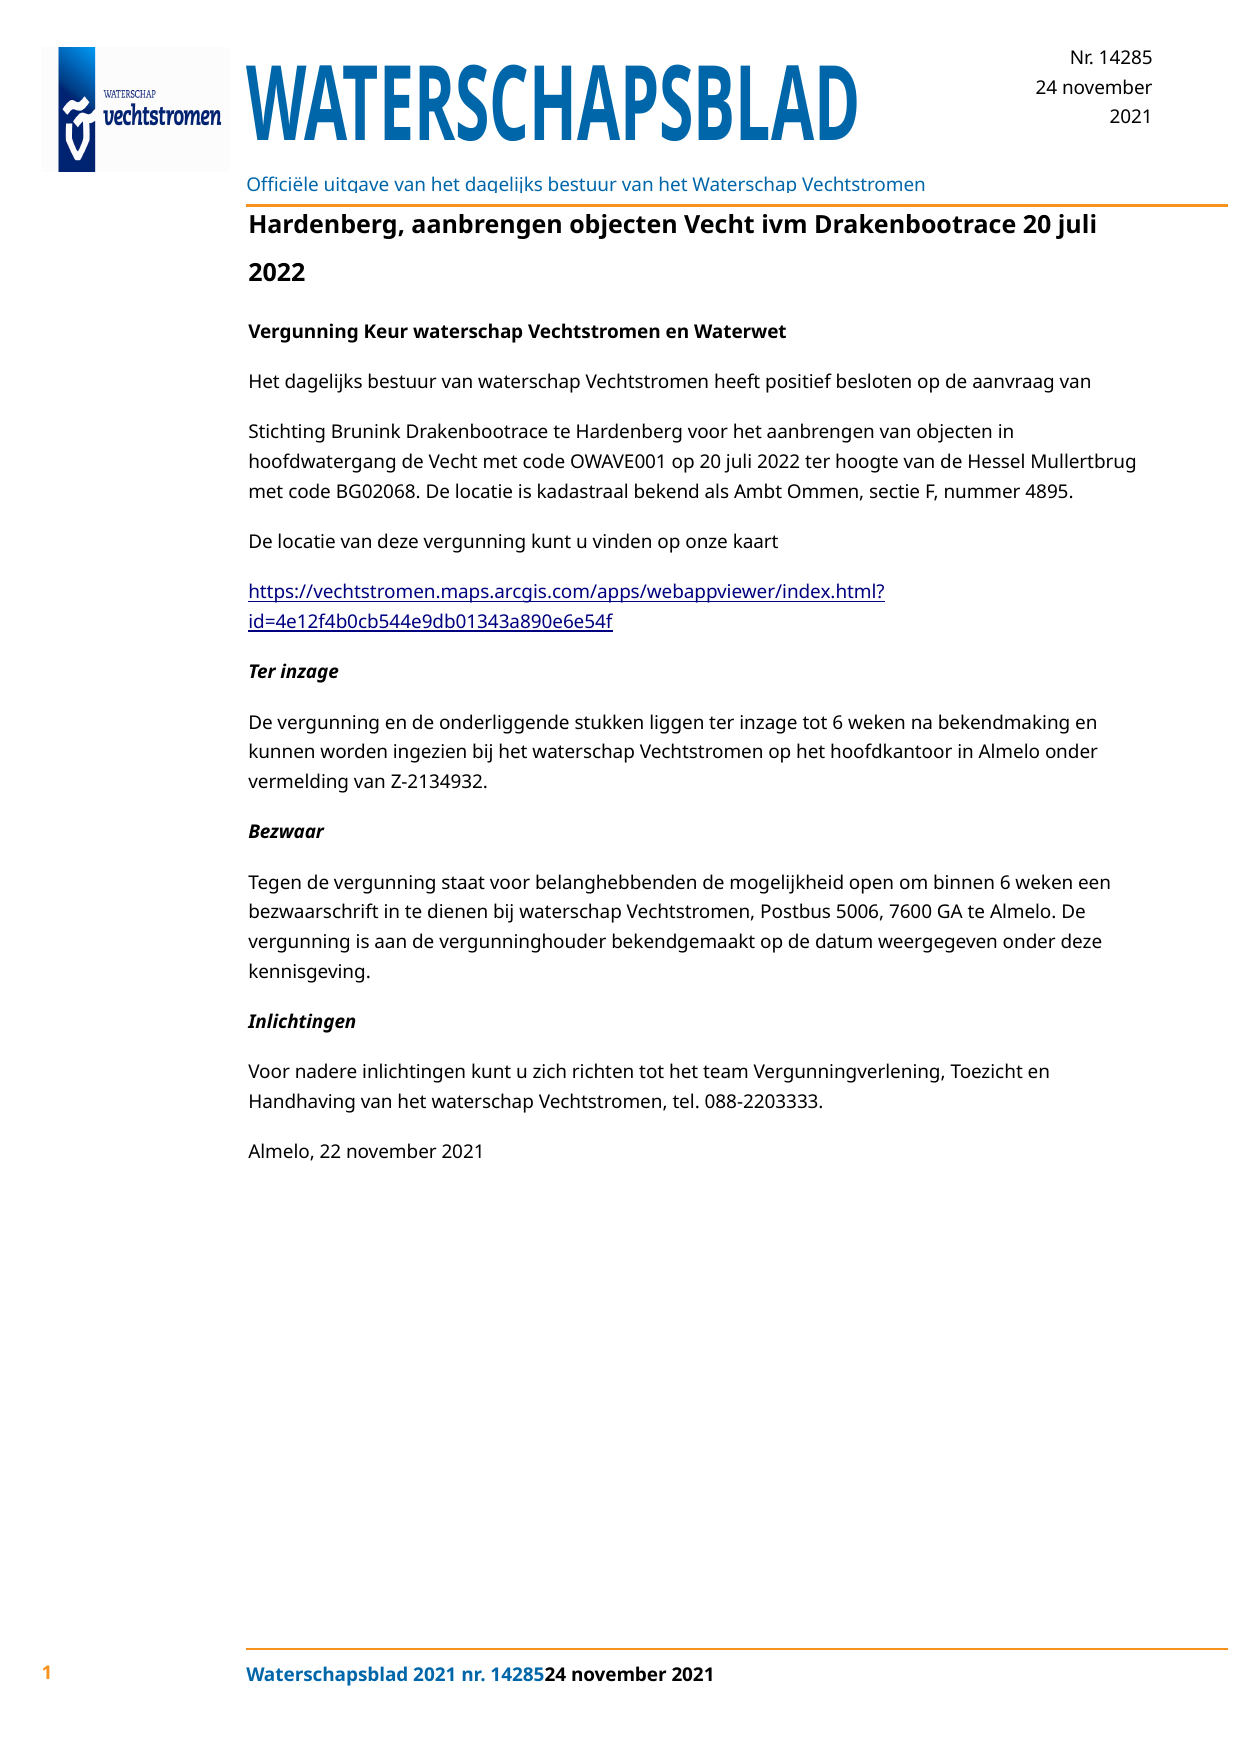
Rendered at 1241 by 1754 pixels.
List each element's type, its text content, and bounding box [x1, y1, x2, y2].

text Stichting Brunink Drakenbootrace te Hardenberg voor het aanbrengen van objecten in hoofdwatergang de Vecht met code OWAVE001 op 20 juli 2022 ter hoogte van de Hessel Mullertbrug met code BG02068. De locatie is kadastraal bekend als Ambt Ommen, sectie F, nummer 4895. [248, 419, 1152, 504]
text Ter inzage [248, 659, 1152, 684]
text Voor nadere inlichtingen kunt u zich richten tot het team Vergunningverlening, Toezicht en Handhaving van het waterschap Vechtstromen, tel. 088-2203333. [248, 1059, 1152, 1114]
text De locatie van deze vergunning kunt u vinden op onze kaart [248, 528, 1152, 554]
text De vergunning en de onderliggende stukken liggen ter inzage tot 6 weken na bekendmaking en kunnen worden ingezien bij het waterschap Vechtstromen op het hoofdkantoor in Almelo onder vermelding van Z-2134932. [248, 709, 1152, 794]
text https://vechtstromen.maps.arcgis.com/apps/webappviewer/index.html?id=4e12f4b0cb544e9db01343a890e6e54f [248, 579, 1152, 634]
text Bezwaar [248, 819, 1152, 844]
text Tegen de vergunning staat voor belanghebbenden de mogelijkheid open om binnen 6 weken een bezwaarschrift in te dienen bij waterschap Vechtstromen, Postbus 5006, 7600 GA te Almelo. De vergunning is aan de vergunninghouder bekendgemaakt op de datum weergegeven onder deze kennisgeving. [248, 869, 1152, 984]
picture [41, 47, 231, 172]
text Inlichtingen [248, 1008, 1152, 1034]
text Het dagelijks bestuur van waterschap Vechtstromen heeft positief besloten op de aanvraag van [248, 368, 1152, 394]
text Hardenberg, aanbrengen objecten Vecht ivm Drakenbootrace 20 juli 2022 [248, 207, 1152, 288]
text Vergunning Keur waterschap Vechtstromen en Waterwet [248, 318, 1152, 344]
text Almelo, 22 november 2021 [248, 1139, 1152, 1164]
